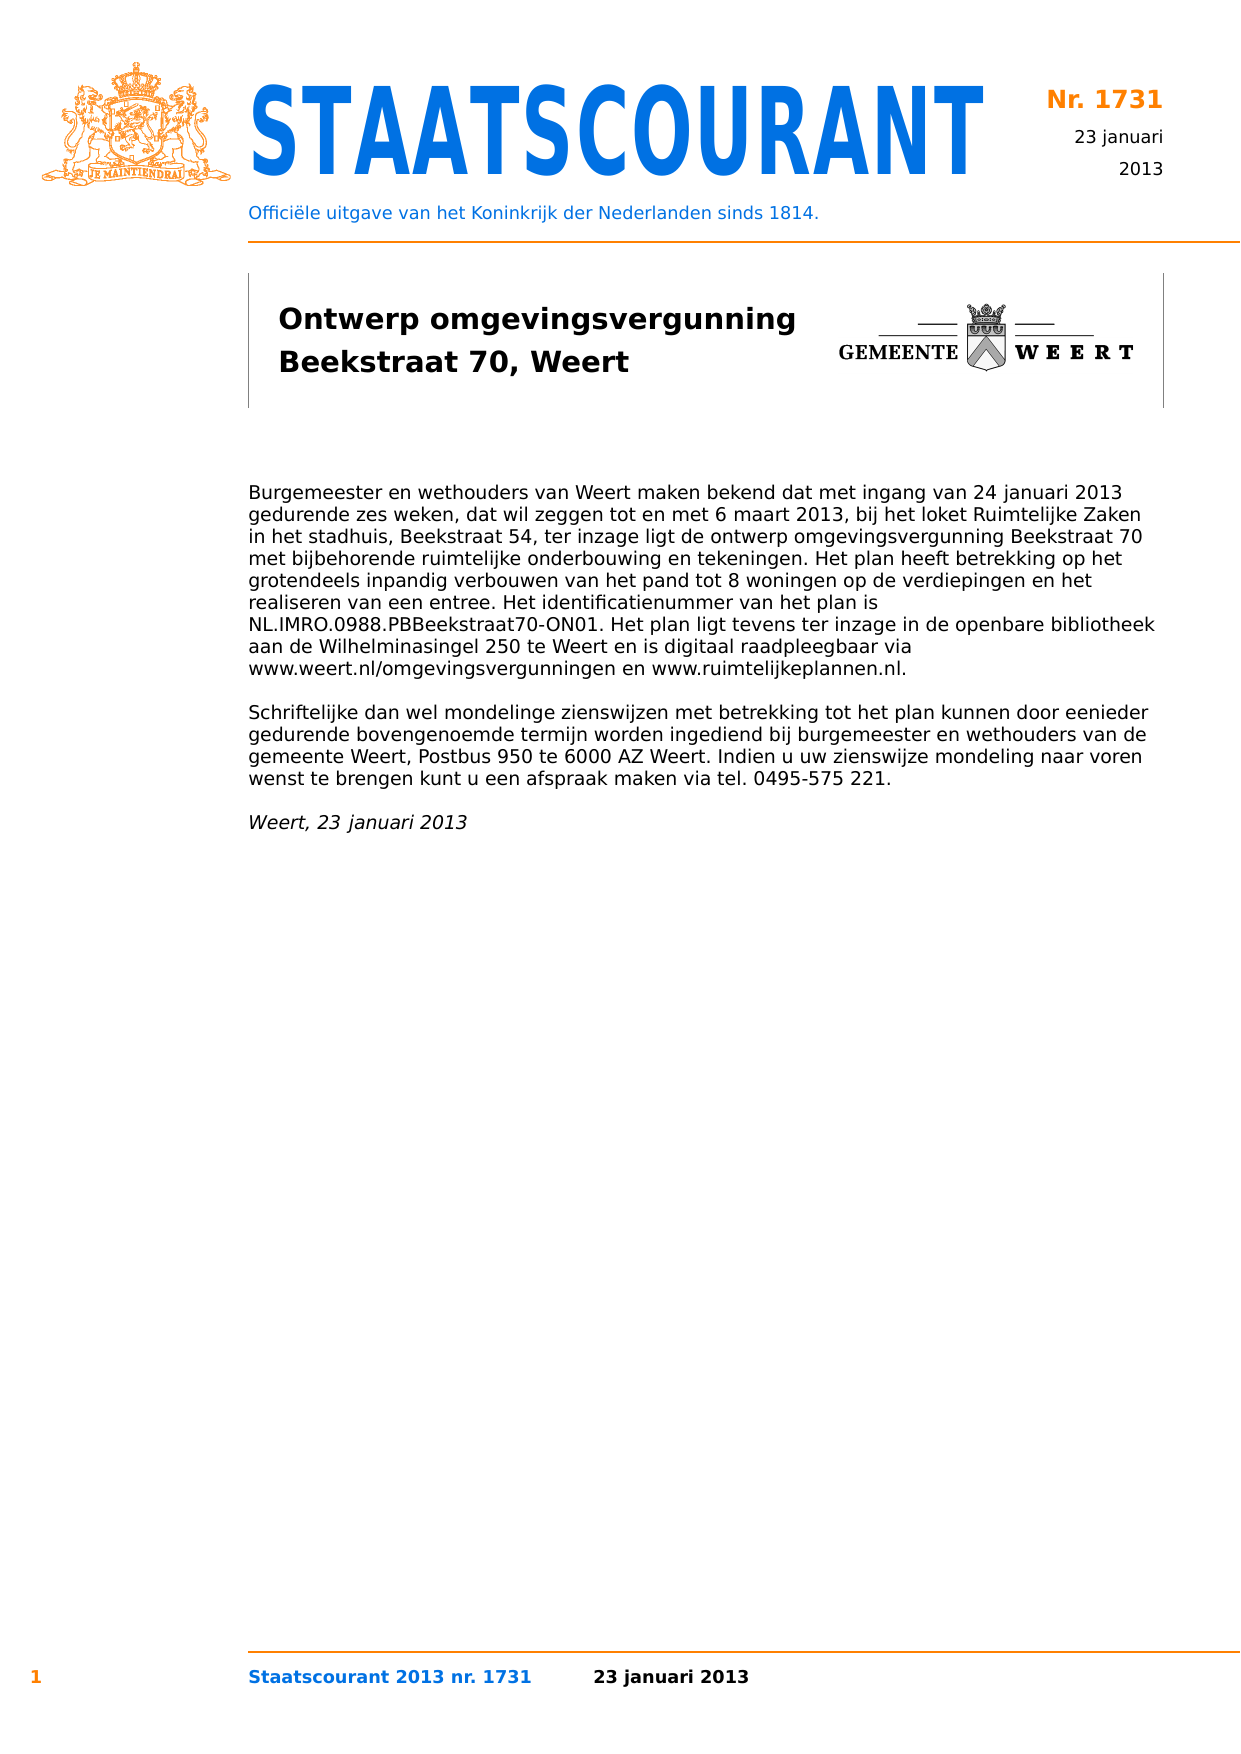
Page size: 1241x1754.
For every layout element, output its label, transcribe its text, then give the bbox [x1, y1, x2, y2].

text Schriftelijke dan wel mondelinge zienswijzen met betrekking tot het plan kunnen door eenieder gedurende bovengenoemde termijn worden ingediend bij burgemeester en wethouders van de gemeente Weert, Postbus 950 te 6000 AZ Weert. Indien u uw zienswijze mondeling naar voren wenst te brengen kunt u een afspraak maken via tel. 0495-575 221. [248, 702, 1163, 790]
subtitle Ontwerp omgevingsvergunning Beekstraat 70, Weert [249, 273, 1163, 408]
table_header STAATSCOURANT [248, 62, 998, 203]
text Burgemeester en wethouders van Weert maken bekend dat met ingang van 24 januari 2013 gedurende zes weken, dat wil zeggen tot en met 6 maart 2013, bij het loket Ruimtelijke Zaken in het stadhuis, Beekstraat 54, ter inzage ligt de ontwerp omgevingsvergunning Beekstraat 70 met bijbehorende ruimtelijke onderbouwing en tekeningen. Het plan heeft betrekking op het grotendeels inpandig verbouwen van het pand tot 8 woningen op de verdiepingen en het realiseren van een entree. Het identificatienummer van het plan is NL.IMRO.0988.PBBeekstraat70-ON01. Het plan ligt tevens ter inzage in de openbare bibliotheek aan de Wilhelminasingel 250 te Weert en is digitaal raadpleegbaar via www.weert.nl/omgevingsvergunningen en www.ruimtelijkeplannen.nl. [248, 482, 1163, 680]
text Weert, 23 januari 2013 [248, 812, 1163, 834]
table_cell Officiële uitgave van het Koninkrijk der Nederlanden sinds 1814. [248, 203, 1240, 241]
table_cell 2013 [998, 153, 1240, 203]
picture [838, 302, 1134, 374]
table_header [25, 62, 248, 241]
table_header Nr. 1731 [998, 62, 1240, 121]
picture [41, 62, 231, 186]
table_cell 23 januari [998, 121, 1240, 153]
